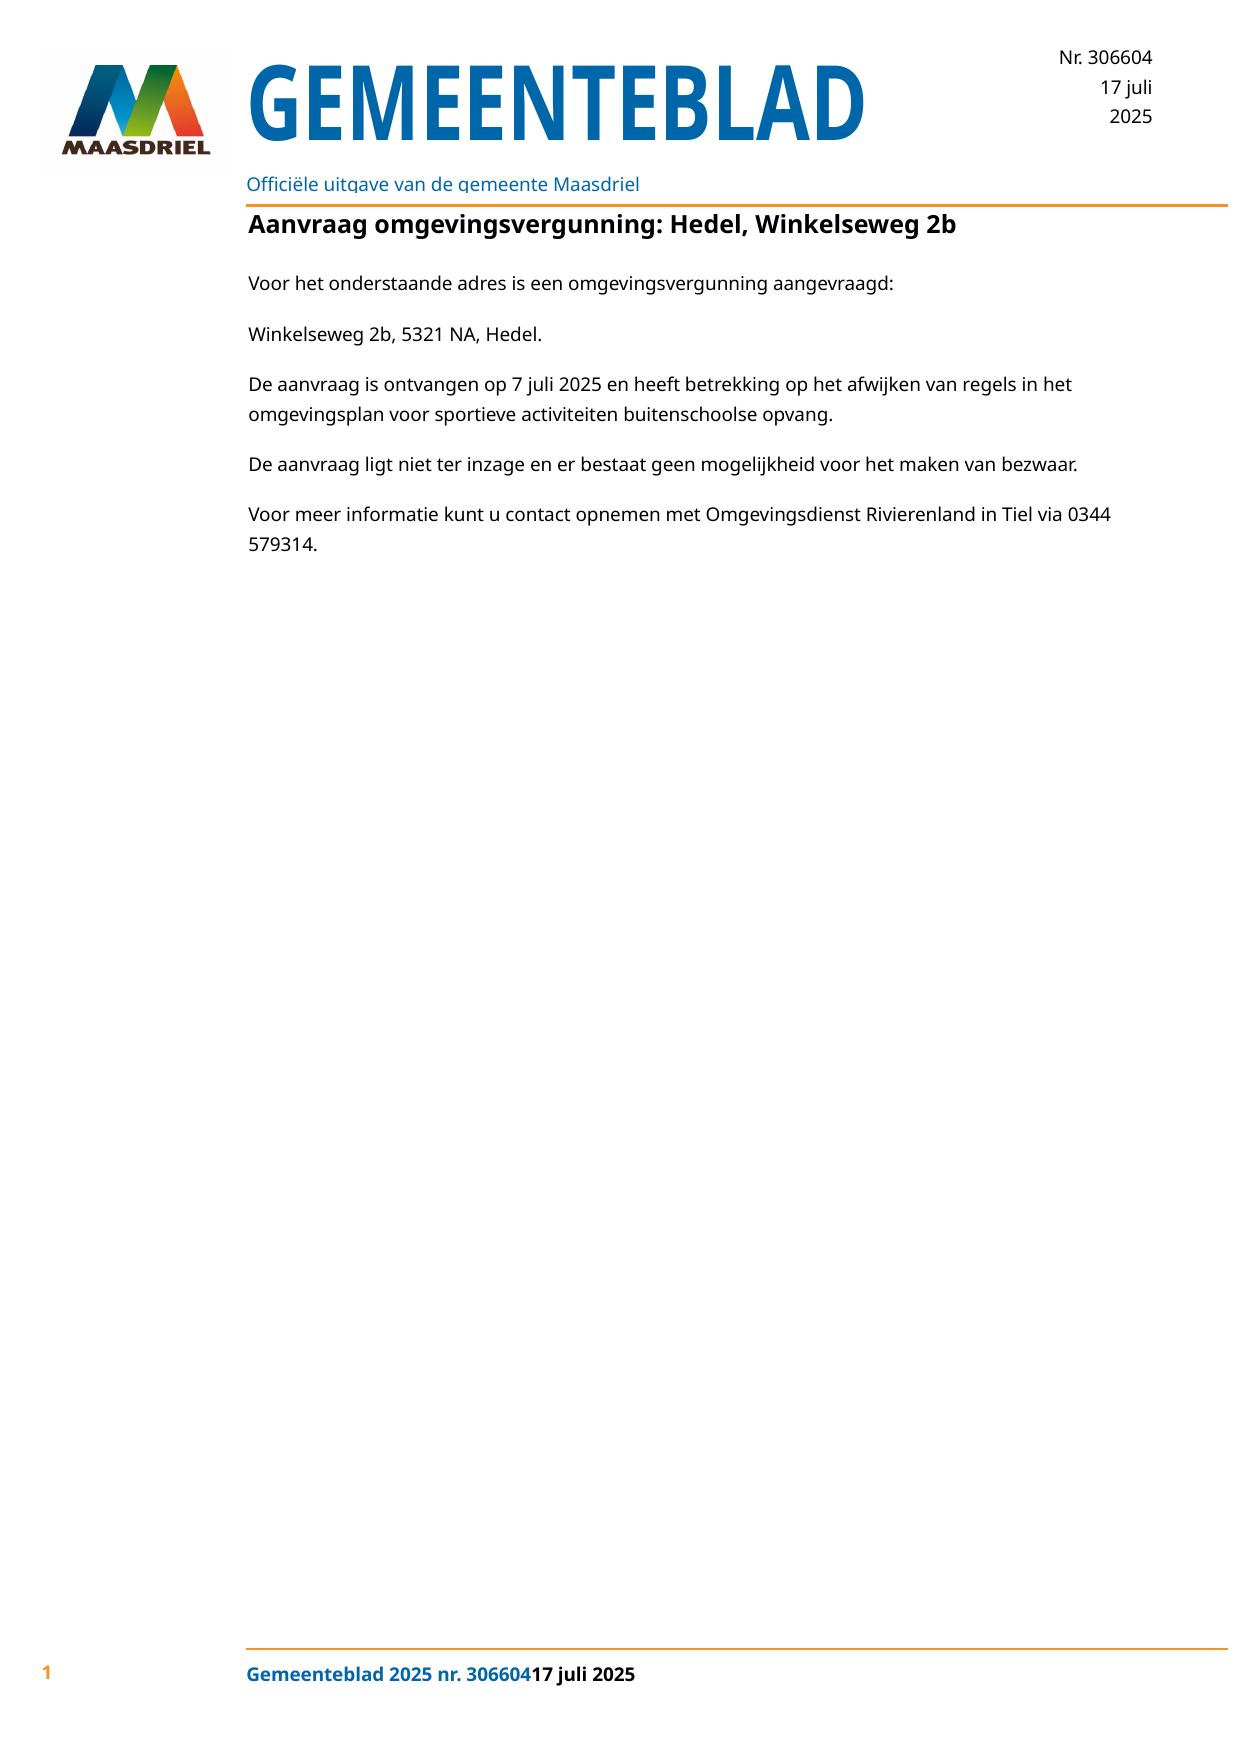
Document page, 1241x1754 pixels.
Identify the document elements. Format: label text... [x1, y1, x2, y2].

text Winkelseweg 2b, 5321 NA, Hedel. [248, 321, 1152, 346]
text De aanvraag is ontvangen op 7 juli 2025 en heeft betrekking op het afwijken van regels in het omgevingsplan voor sportieve activiteiten buitenschoolse opvang. [248, 371, 1152, 426]
text De aanvraag ligt niet ter inzage en er bestaat geen mogelijkheid voor het maken van bezwaar. [248, 451, 1152, 477]
text Aanvraag omgevingsvergunning: Hedel, Winkelseweg 2b [248, 207, 1152, 241]
picture [41, 47, 231, 172]
text Voor het onderstaande adres is een omgevingsvergunning aangevraagd: [248, 270, 1152, 296]
text Voor meer informatie kunt u contact opnemen met Omgevingsdienst Rivierenland in Tiel via 0344 579314. [248, 502, 1152, 557]
